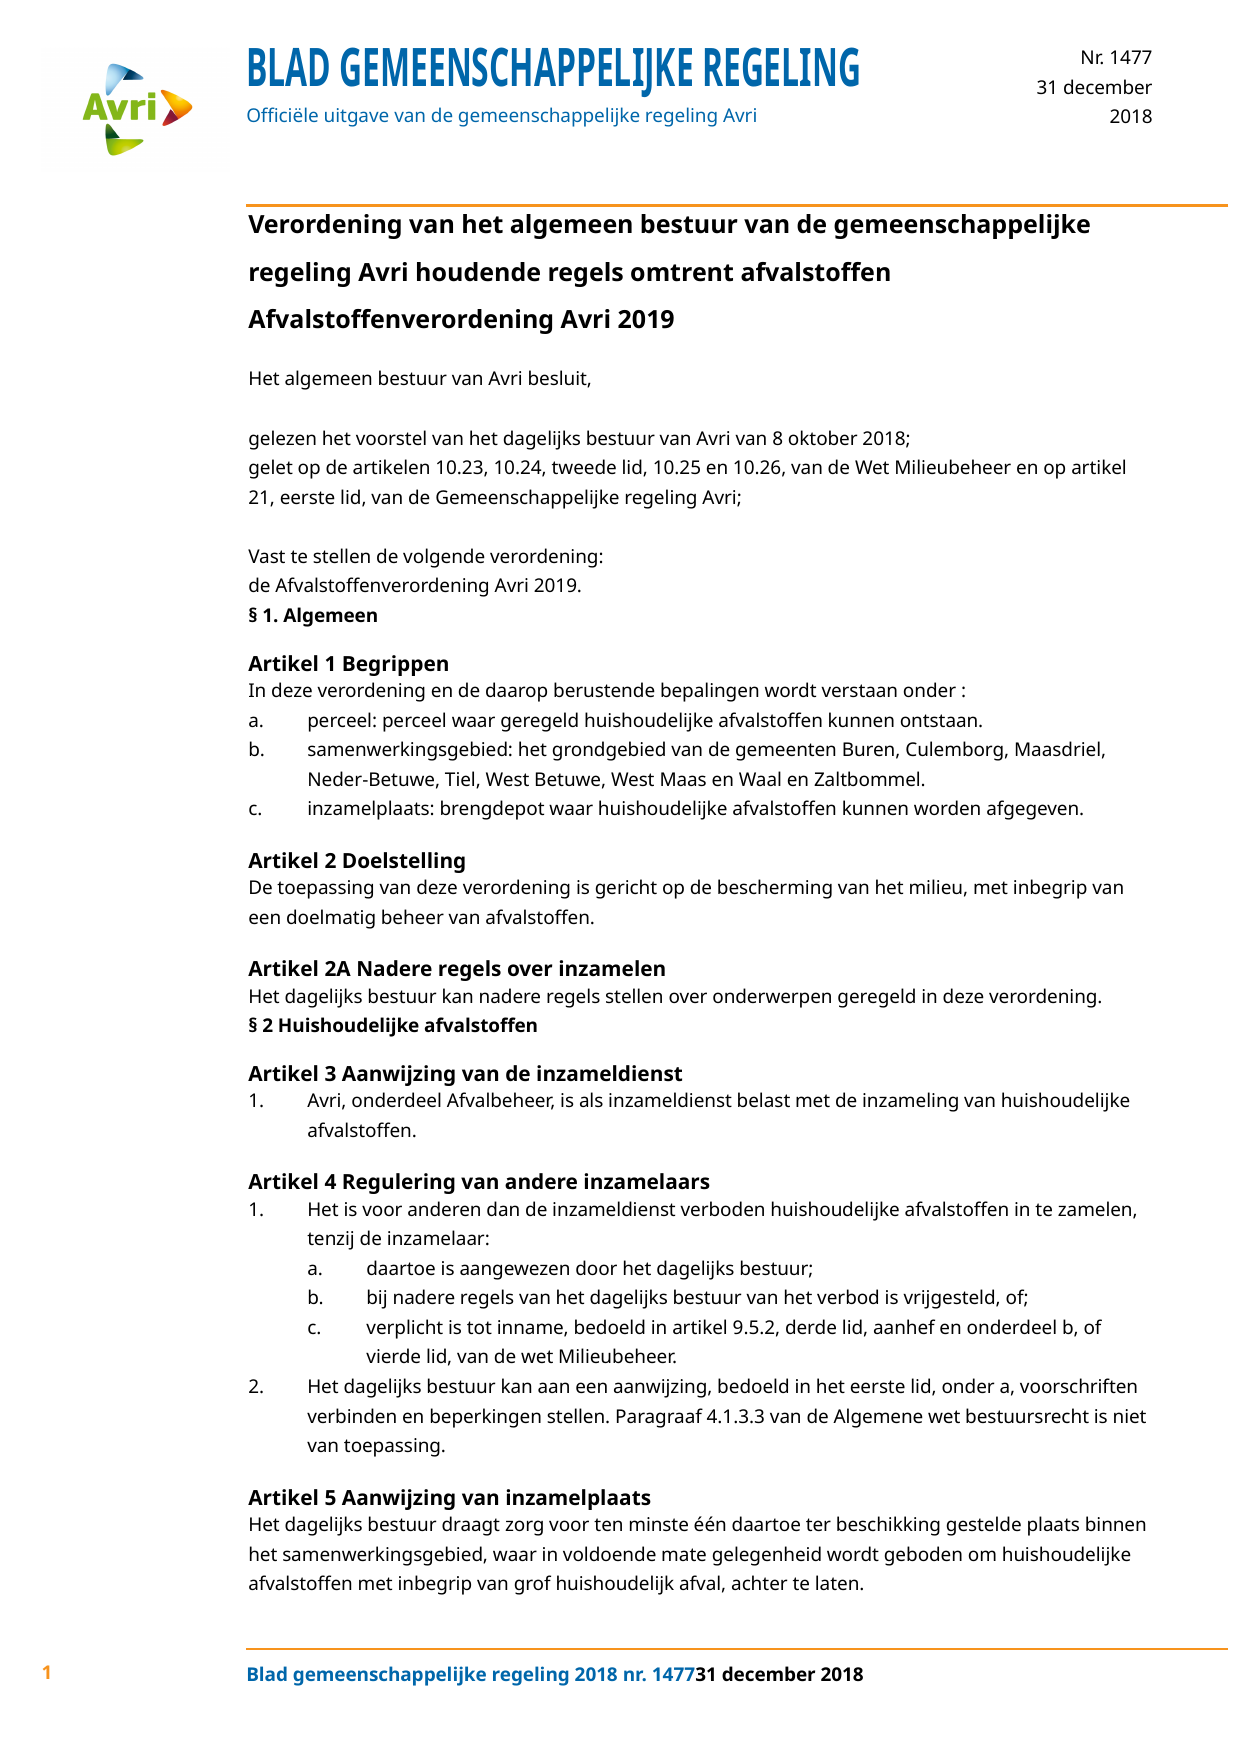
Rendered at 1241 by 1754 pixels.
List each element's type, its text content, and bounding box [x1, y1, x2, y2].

text In deze verordening en de daarop berustende bepalingen wordt verstaan onder : [248, 677, 1152, 703]
list inzamelplaats: brengdepot waar huishoudelijke afvalstoffen kunnen worden afgegeven. [248, 796, 1152, 821]
text Verordening van het algemeen bestuur van de gemeenschappelijke regeling Avri houdende regels omtrent afvalstoffen Afvalstoffenverordening Avri 2019 [248, 207, 1152, 336]
list daartoe is aangewezen door het dagelijks bestuur; [307, 1255, 1152, 1281]
text Artikel 1 Begrippen [248, 649, 1152, 677]
text gelet op de artikelen 10.23, 10.24, tweede lid, 10.25 en 10.26, van de Wet Milieubeheer en op artikel 21, eerste lid, van de Gemeenschappelijke regeling Avri; [248, 454, 1152, 509]
text Artikel 3 Aanwijzing van de inzameldienst [248, 1059, 1152, 1087]
list samenwerkingsgebied: het grondgebied van de gemeenten Buren, Culemborg, Maasdriel, Neder-Betuwe, Tiel, West Betuwe, West Maas en Waal en Zaltbommel. [248, 736, 1152, 792]
text Vast te stellen de volgende verordening: [248, 543, 1152, 569]
text gelezen het voorstel van het dagelijks bestuur van Avri van 8 oktober 2018; [248, 425, 1152, 450]
text Artikel 4 Regulering van andere inzamelaars [248, 1167, 1152, 1196]
text § 2 Huishoudelijke afvalstoffen [248, 1012, 1152, 1038]
text De toepassing van deze verordening is gericht op de bescherming van het milieu, met inbegrip van een doelmatig beheer van afvalstoffen. [248, 874, 1152, 930]
text Het algemeen bestuur van Avri besluit, [248, 366, 1152, 391]
text Het dagelijks bestuur kan nadere regels stellen over onderwerpen geregeld in deze verordening. [248, 983, 1152, 1008]
list Het dagelijks bestuur kan aan een aanwijzing, bedoeld in het eerste lid, onder a, voorschriften verbinden en beperkingen stellen. Paragraaf 4.1.3.3 van de Algemene wet bestuursrecht is niet van toepassing. [248, 1373, 1152, 1458]
picture [41, 47, 231, 172]
text Het dagelijks bestuur draagt zorg voor ten minste één daartoe ter beschikking gestelde plaats binnen het samenwerkingsgebied, waar in voldoende mate gelegenheid wordt geboden om huishoudelijke afvalstoffen met inbegrip van grof huishoudelijk afval, achter te laten. [248, 1511, 1152, 1596]
list Het is voor anderen dan de inzameldienst verboden huishoudelijke afvalstoffen in te zamelen, tenzij de inzamelaar: [248, 1196, 1152, 1251]
list bij nadere regels van het dagelijks bestuur van het verbod is vrijgesteld, of; [307, 1284, 1152, 1310]
list Avri, onderdeel Afvalbeheer, is als inzameldienst belast met de inzameling van huishoudelijke afvalstoffen. [248, 1087, 1152, 1143]
text Artikel 2 Doelstelling [248, 846, 1152, 874]
list perceel: perceel waar geregeld huishoudelijke afvalstoffen kunnen ontstaan. [248, 707, 1152, 732]
text § 1. Algemeen [248, 602, 1152, 628]
text Artikel 5 Aanwijzing van inzamelplaats [248, 1483, 1152, 1511]
text de Afvalstoffenverordening Avri 2019. [248, 573, 1152, 598]
text Artikel 2A Nadere regels over inzamelen [248, 954, 1152, 983]
list verplicht is tot inname, bedoeld in artikel 9.5.2, derde lid, aanhef en onderdeel b, of vierde lid, van de wet Milieubeheer. [307, 1314, 1152, 1369]
